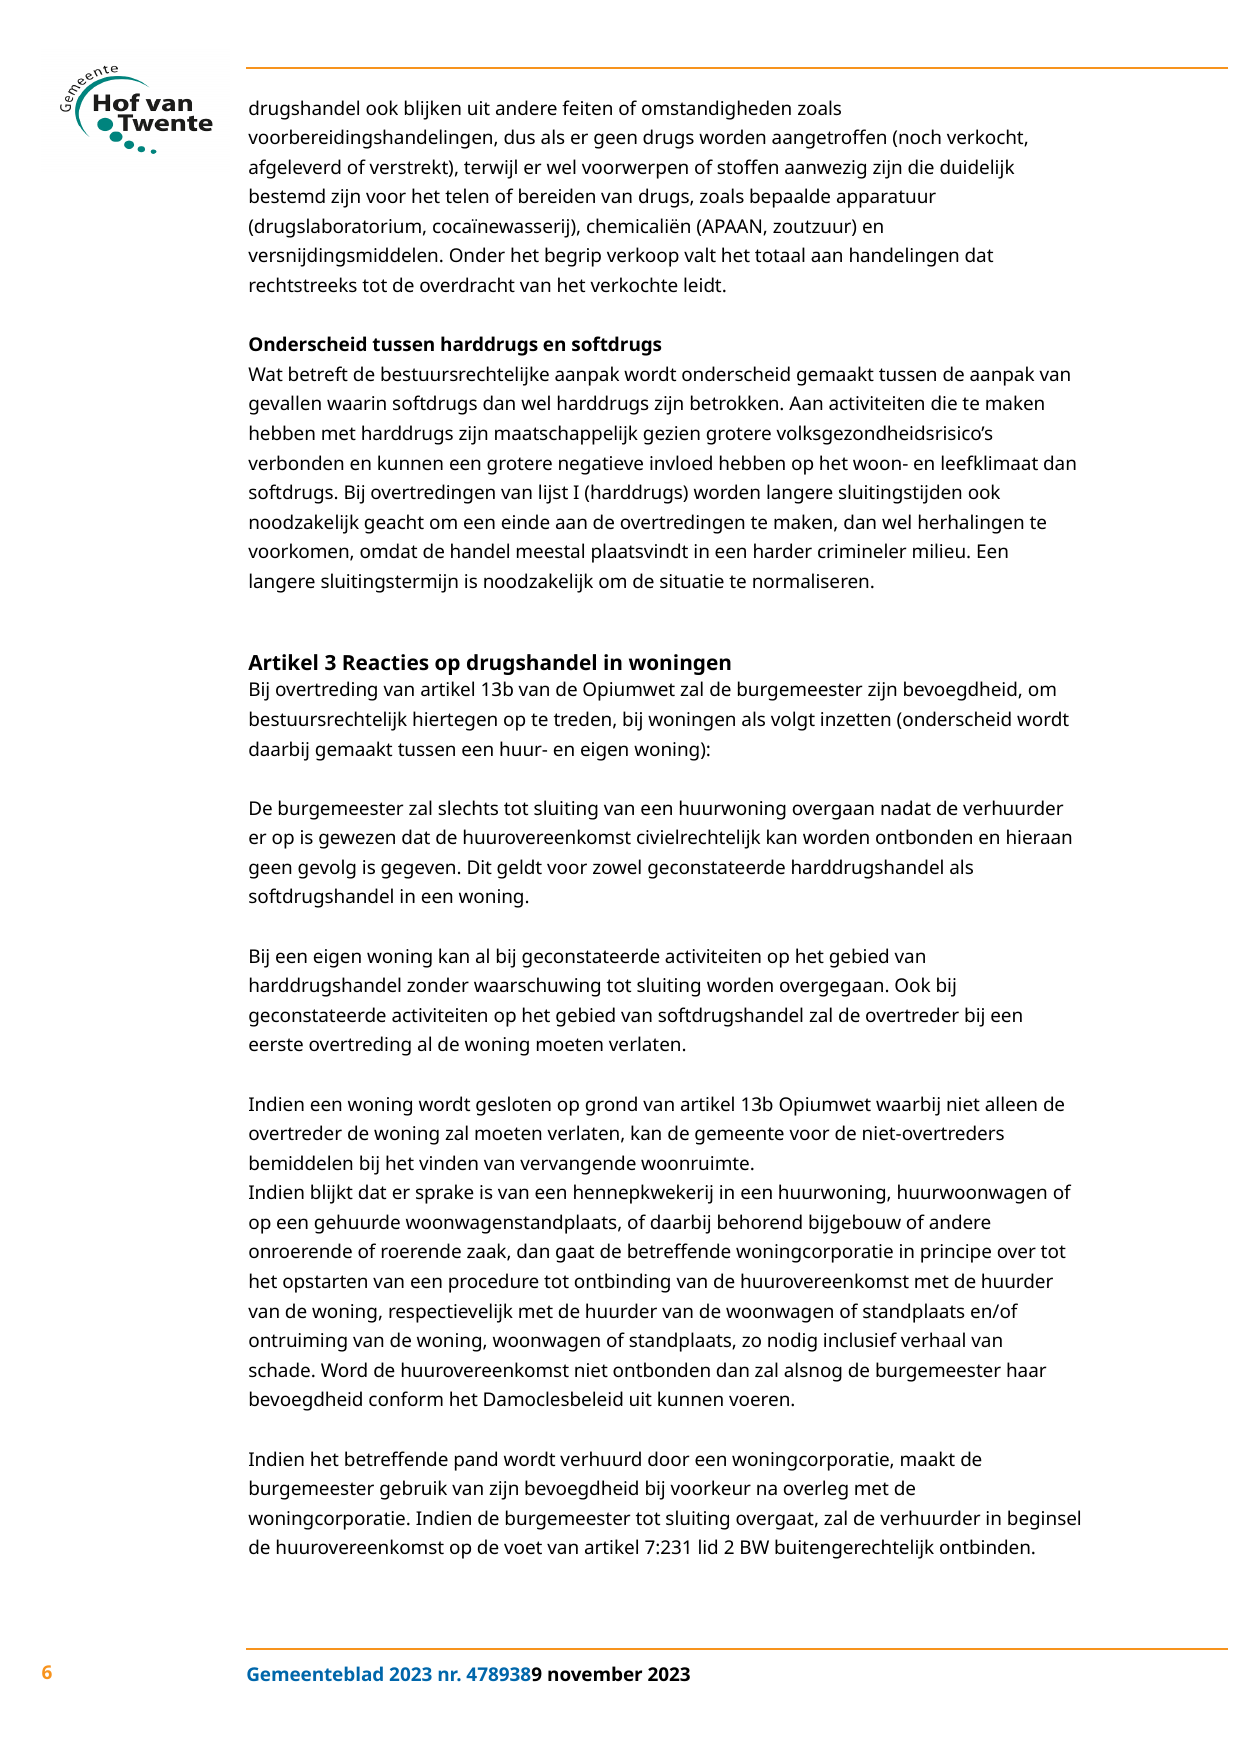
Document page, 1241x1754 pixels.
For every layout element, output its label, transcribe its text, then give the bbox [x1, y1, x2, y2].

text geconstateerde activiteiten op het gebied van softdrugshandel zal de overtreder bij een [248, 1002, 1152, 1028]
text Indien het betreffende pand wordt verhuurd door een woningcorporatie, maakt de [248, 1446, 1152, 1471]
text noodzakelijk geacht om een einde aan de overtredingen te maken, dan wel herhalingen te [248, 509, 1152, 535]
text Bij een eigen woning kan al bij geconstateerde activiteiten op het gebied van [248, 943, 1152, 968]
text de huurovereenkomst op de voet van artikel 7:231 lid 2 BW buitengerechtelijk ontbinden. [248, 1534, 1152, 1560]
text verbonden en kunnen een grotere negatieve invloed hebben op het woon- en leefklimaat dan [248, 450, 1152, 476]
text schade. Word de huurovereenkomst niet ontbonden dan zal alsnog de burgemeester haar [248, 1357, 1152, 1383]
text bevoegdheid conform het Damoclesbeleid uit kunnen voeren. [248, 1387, 1152, 1412]
text van de woning, respectievelijk met de huurder van de woonwagen of standplaats en/of [248, 1298, 1152, 1323]
text voorkomen, omdat de handel meestal plaatsvindt in een harder crimineler milieu. Een [248, 538, 1152, 564]
text Indien blijkt dat er sprake is van een hennepkwekerij in een huurwoning, huurwoonwagen of [248, 1179, 1152, 1205]
text eerste overtreding al de woning moeten verlaten. [248, 1032, 1152, 1057]
text bestemd zijn voor het telen of bereiden van drugs, zoals bepaalde apparatuur [248, 183, 1152, 209]
text op een gehuurde woonwagenstandplaats, of daarbij behorend bijgebouw of andere [248, 1209, 1152, 1235]
text drugshandel ook blijken uit andere feiten of omstandigheden zoals [248, 95, 1152, 121]
text softdrugshandel in een woning. [248, 884, 1152, 909]
text het opstarten van een procedure tot ontbinding van de huurovereenkomst met de huurder [248, 1268, 1152, 1294]
text rechtstreeks tot de overdracht van het verkochte leidt. [248, 272, 1152, 298]
text onroerende of roerende zaak, dan gaat de betreffende woningcorporatie in principe over tot [248, 1239, 1152, 1264]
text softdrugs. Bij overtredingen van lijst I (harddrugs) worden langere sluitingstijden ook [248, 479, 1152, 505]
text Onderscheid tussen harddrugs en softdrugs [248, 331, 1152, 357]
text gevallen waarin softdrugs dan wel harddrugs zijn betrokken. Aan activiteiten die te maken [248, 391, 1152, 416]
text Artikel 3 Reacties op drugshandel in woningen [248, 648, 1152, 677]
text bestuursrechtelijk hiertegen op te treden, bij woningen als volgt inzetten (onderscheid wordt [248, 706, 1152, 732]
text hebben met harddrugs zijn maatschappelijk gezien grotere volksgezondheidsrisico’s [248, 420, 1152, 446]
picture [41, 47, 231, 172]
text Indien een woning wordt gesloten op grond van artikel 13b Opiumwet waarbij niet alleen de [248, 1091, 1152, 1116]
text afgeleverd of verstrekt), terwijl er wel voorwerpen of stoffen aanwezig zijn die duidelijk [248, 154, 1152, 180]
text geen gevolg is gegeven. Dit geldt voor zowel geconstateerde harddrugshandel als [248, 854, 1152, 880]
text burgemeester gebruik van zijn bevoegdheid bij voorkeur na overleg met de [248, 1475, 1152, 1501]
text De burgemeester zal slechts tot sluiting van een huurwoning overgaan nadat de verhuurder [248, 795, 1152, 821]
text overtreder de woning zal moeten verlaten, kan de gemeente voor de niet-overtreders [248, 1120, 1152, 1146]
text daarbij gemaakt tussen een huur- en eigen woning): [248, 736, 1152, 761]
text ontruiming van de woning, woonwagen of standplaats, zo nodig inclusief verhaal van [248, 1327, 1152, 1353]
text versnijdingsmiddelen. Onder het begrip verkoop valt het totaal aan handelingen dat [248, 243, 1152, 268]
text Bij overtreding van artikel 13b van de Opiumwet zal de burgemeester zijn bevoegdheid, om [248, 677, 1152, 702]
text harddrugshandel zonder waarschuwing tot sluiting worden overgegaan. Ook bij [248, 972, 1152, 998]
text er op is gewezen dat de huurovereenkomst civielrechtelijk kan worden ontbonden en hieraan [248, 824, 1152, 850]
text (drugslaboratorium, cocaïnewasserij), chemicaliën (APAAN, zoutzuur) en [248, 213, 1152, 239]
text Wat betreft de bestuursrechtelijke aanpak wordt onderscheid gemaakt tussen de aanpak van [248, 361, 1152, 387]
text voorbereidingshandelingen, dus als er geen drugs worden aangetroffen (noch verkocht, [248, 124, 1152, 150]
text langere sluitingstermijn is noodzakelijk om de situatie te normaliseren. [248, 568, 1152, 594]
text bemiddelen bij het vinden van vervangende woonruimte. [248, 1150, 1152, 1176]
text woningcorporatie. Indien de burgemeester tot sluiting overgaat, zal de verhuurder in beginsel [248, 1505, 1152, 1531]
